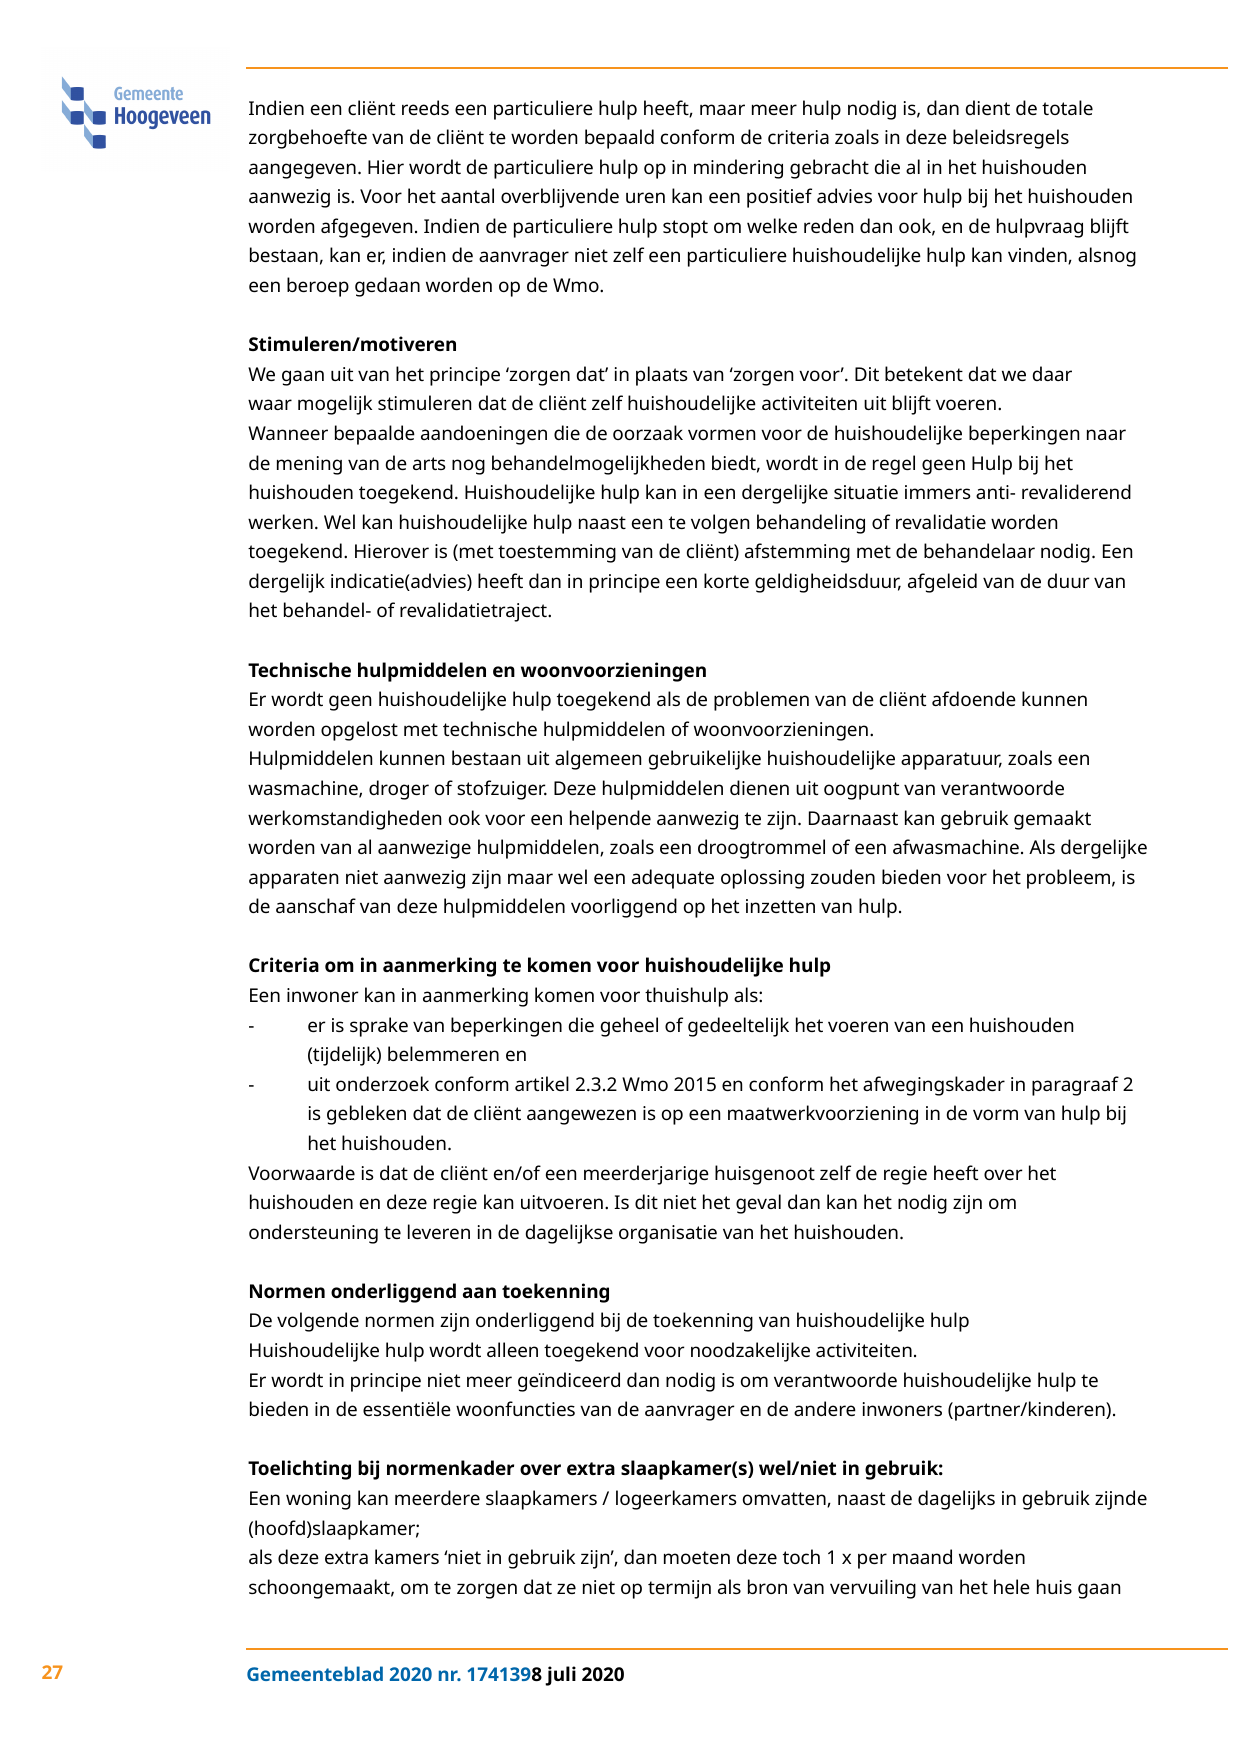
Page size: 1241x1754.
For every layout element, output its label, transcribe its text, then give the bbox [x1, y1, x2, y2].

text Stimuleren/motiveren [248, 331, 1152, 357]
list er is sprake van beperkingen die geheel of gedeeltelijk het voeren van een huishouden (tijdelijk) belemmeren en [248, 1012, 1152, 1067]
text Indien een cliënt reeds een particuliere hulp heeft, maar meer hulp nodig is, dan dient de totale zorgbehoefte van de cliënt te worden bepaald conform de criteria zoals in deze beleidsregels [248, 95, 1152, 150]
text Er wordt geen huishoudelijke hulp toegekend als de problemen van de cliënt afdoende kunnen worden opgelost met technische hulpmiddelen of woonvoorzieningen. [248, 686, 1152, 742]
text Een woning kan meerdere slaapkamers / logeerkamers omvatten, naast de dagelijks in gebruik zijnde (hoofd)slaapkamer; [248, 1485, 1152, 1541]
text Hulpmiddelen kunnen bestaan uit algemeen gebruikelijke huishoudelijke apparatuur, zoals een wasmachine, droger of stofzuiger. Deze hulpmiddelen dienen uit oogpunt van verantwoorde werkomstandigheden ook voor een helpende aanwezig te zijn. Daarnaast kan gebruik gemaakt worden van al aanwezige hulpmiddelen, zoals een droogtrommel of een afwasmachine. Als dergelijke apparaten niet aanwezig zijn maar wel een adequate oplossing zouden bieden voor het probleem, is de aanschaf van deze hulpmiddelen voorliggend op het inzetten van hulp. [248, 746, 1152, 919]
text De volgende normen zijn onderliggend bij de toekenning van huishoudelijke hulp [248, 1308, 1152, 1333]
text Normen onderliggend aan toekenning [248, 1278, 1152, 1304]
text als deze extra kamers ‘niet in gebruik zijn’, dan moeten deze toch 1 x per maand worden schoongemaakt, om te zorgen dat ze niet op termijn als bron van vervuiling van het hele huis gaan [248, 1544, 1152, 1600]
text Wanneer bepaalde aandoeningen die de oorzaak vormen voor de huishoudelijke beperkingen naar de mening van de arts nog behandelmogelijkheden biedt, wordt in de regel geen Hulp bij het huishouden toegekend. Huishoudelijke hulp kan in een dergelijke situatie immers anti- revaliderend werken. Wel kan huishoudelijke hulp naast een te volgen behandeling of revalidatie worden toegekend. Hierover is (met toestemming van de cliënt) afstemming met de behandelaar nodig. Een dergelijk indicatie(advies) heeft dan in principe een korte geldigheidsduur, afgeleid van de duur van het behandel- of revalidatietraject. [248, 420, 1152, 623]
text waar mogelijk stimuleren dat de cliënt zelf huishoudelijke activiteiten uit blijft voeren. [248, 391, 1152, 416]
list uit onderzoek conform artikel 2.3.2 Wmo 2015 en conform het afwegingskader in paragraaf 2 is gebleken dat de cliënt aangewezen is op een maatwerkvoorziening in de vorm van hulp bij het huishouden. [248, 1071, 1152, 1156]
picture [41, 47, 231, 172]
text Technische hulpmiddelen en woonvoorzieningen [248, 657, 1152, 683]
text Toelichting bij normenkader over extra slaapkamer(s) wel/niet in gebruik: [248, 1456, 1152, 1481]
text Voorwaarde is dat de cliënt en/of een meerderjarige huisgenoot zelf de regie heeft over het huishouden en deze regie kan uitvoeren. Is dit niet het geval dan kan het nodig zijn om ondersteuning te leveren in de dagelijkse organisatie van het huishouden. [248, 1160, 1152, 1245]
text Huishoudelijke hulp wordt alleen toegekend voor noodzakelijke activiteiten. [248, 1337, 1152, 1363]
text We gaan uit van het principe ‘zorgen dat’ in plaats van ‘zorgen voor’. Dit betekent dat we daar [248, 361, 1152, 387]
text Een inwoner kan in aanmerking komen voor thuishulp als: [248, 982, 1152, 1008]
text Er wordt in principe niet meer geïndiceerd dan nodig is om verantwoorde huishoudelijke hulp te bieden in de essentiële woonfuncties van de aanvrager en de andere inwoners (partner/kinderen). [248, 1367, 1152, 1422]
text Criteria om in aanmerking te komen voor huishoudelijke hulp [248, 953, 1152, 978]
text aangegeven. Hier wordt de particuliere hulp op in mindering gebracht die al in het huishouden aanwezig is. Voor het aantal overblijvende uren kan een positief advies voor hulp bij het huishouden worden afgegeven. Indien de particuliere hulp stopt om welke reden dan ook, en de hulpvraag blijft bestaan, kan er, indien de aanvrager niet zelf een particuliere huishoudelijke hulp kan vinden, alsnog een beroep gedaan worden op de Wmo. [248, 154, 1152, 298]
